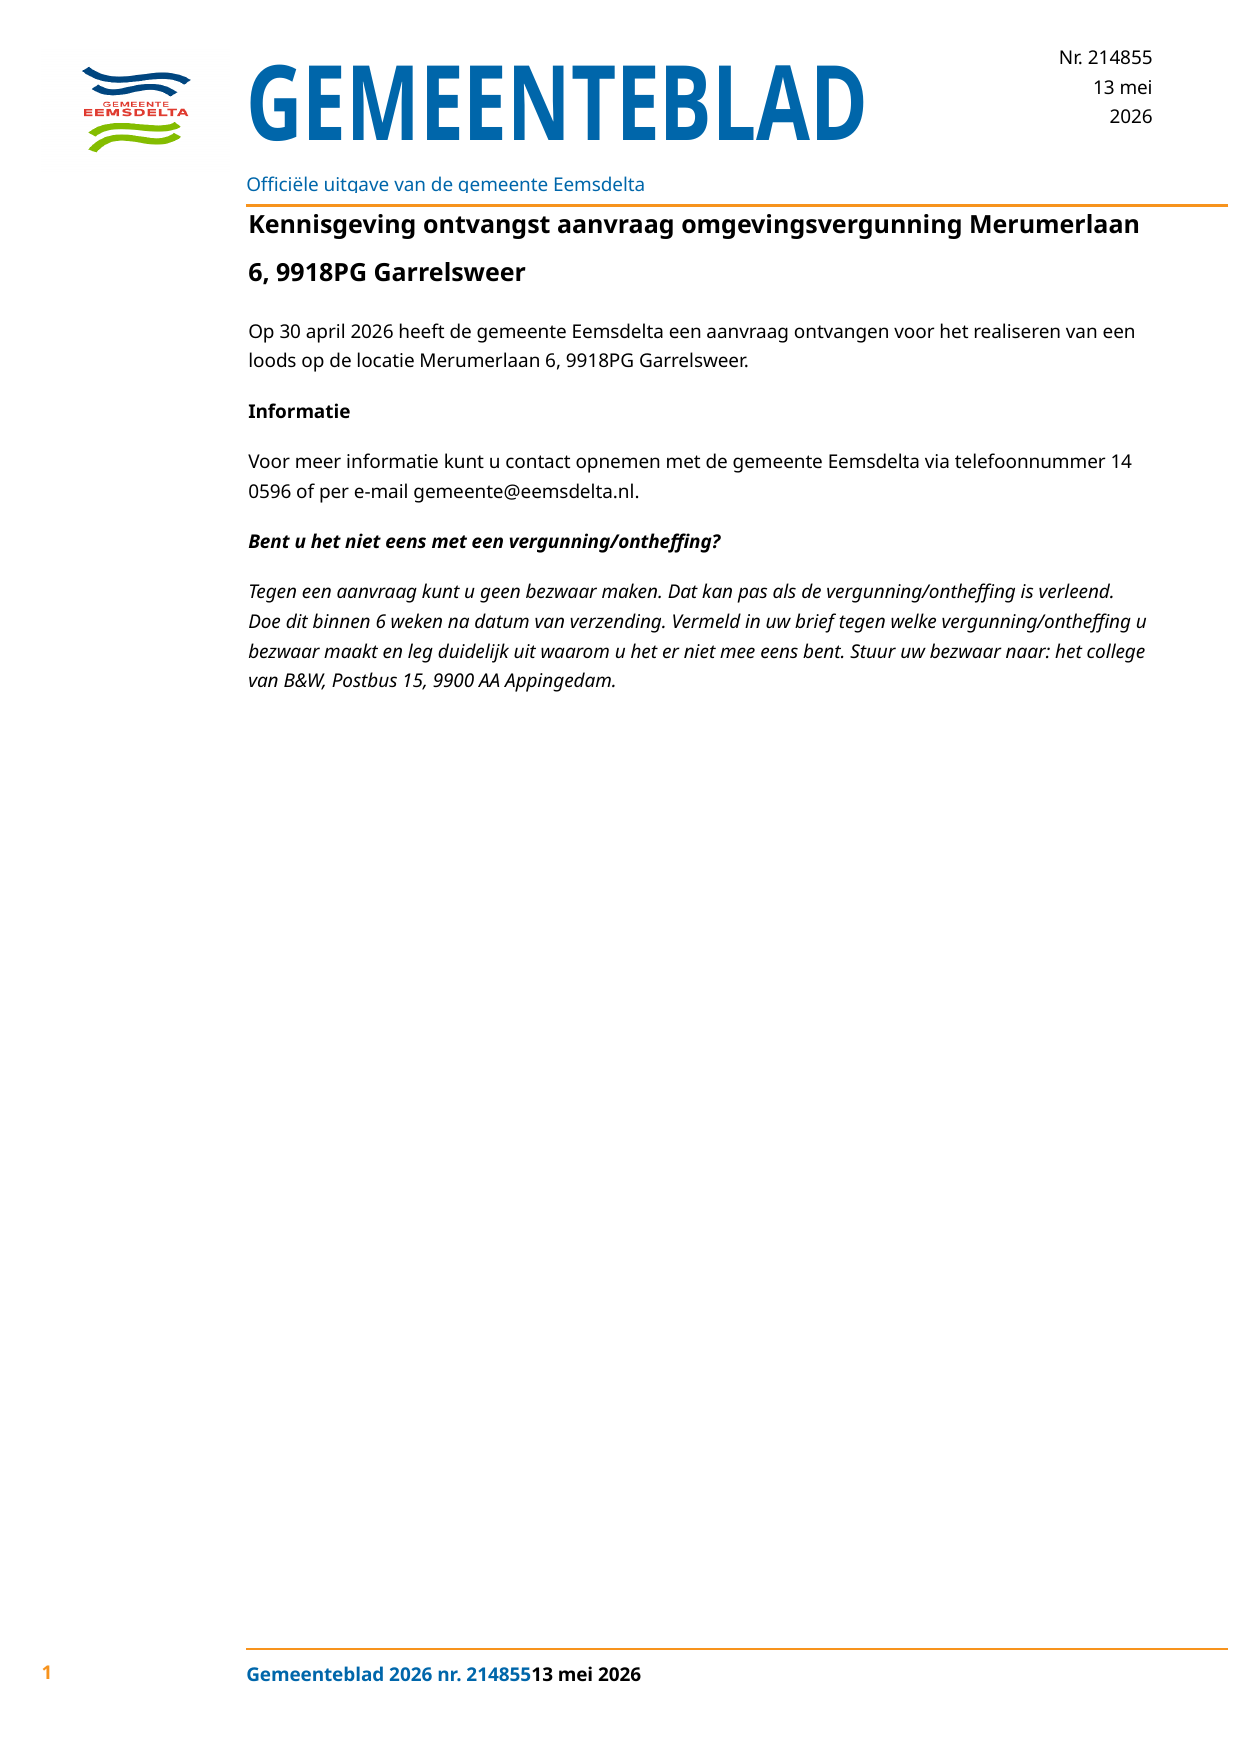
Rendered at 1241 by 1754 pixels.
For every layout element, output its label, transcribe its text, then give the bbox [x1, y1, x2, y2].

text Tegen een aanvraag kunt u geen bezwaar maken. Dat kan pas als de vergunning/ontheffing is verleend. Doe dit binnen 6 weken na datum van verzending. Vermeld in uw brief tegen welke vergunning/ontheffing u bezwaar maakt en leg duidelijk uit waarom u het er niet mee eens bent. Stuur uw bezwaar naar: het college van B&W, Postbus 15, 9900 AA Appingedam. [248, 579, 1152, 693]
text Voor meer informatie kunt u contact opnemen met de gemeente Eemsdelta via telefoonnummer 14 0596 of per e-mail gemeente@eemsdelta.nl. [248, 448, 1152, 504]
text Bent u het niet eens met een vergunning/ontheffing? [248, 528, 1152, 554]
text Informatie [248, 398, 1152, 424]
text Op 30 april 2026 heeft de gemeente Eemsdelta een aanvraag ontvangen voor het realiseren van een loods op de locatie Merumerlaan 6, 9918PG Garrelsweer. [248, 318, 1152, 373]
picture [41, 47, 231, 172]
text Kennisgeving ontvangst aanvraag omgevingsvergunning Merumerlaan 6, 9918PG Garrelsweer [248, 207, 1152, 288]
